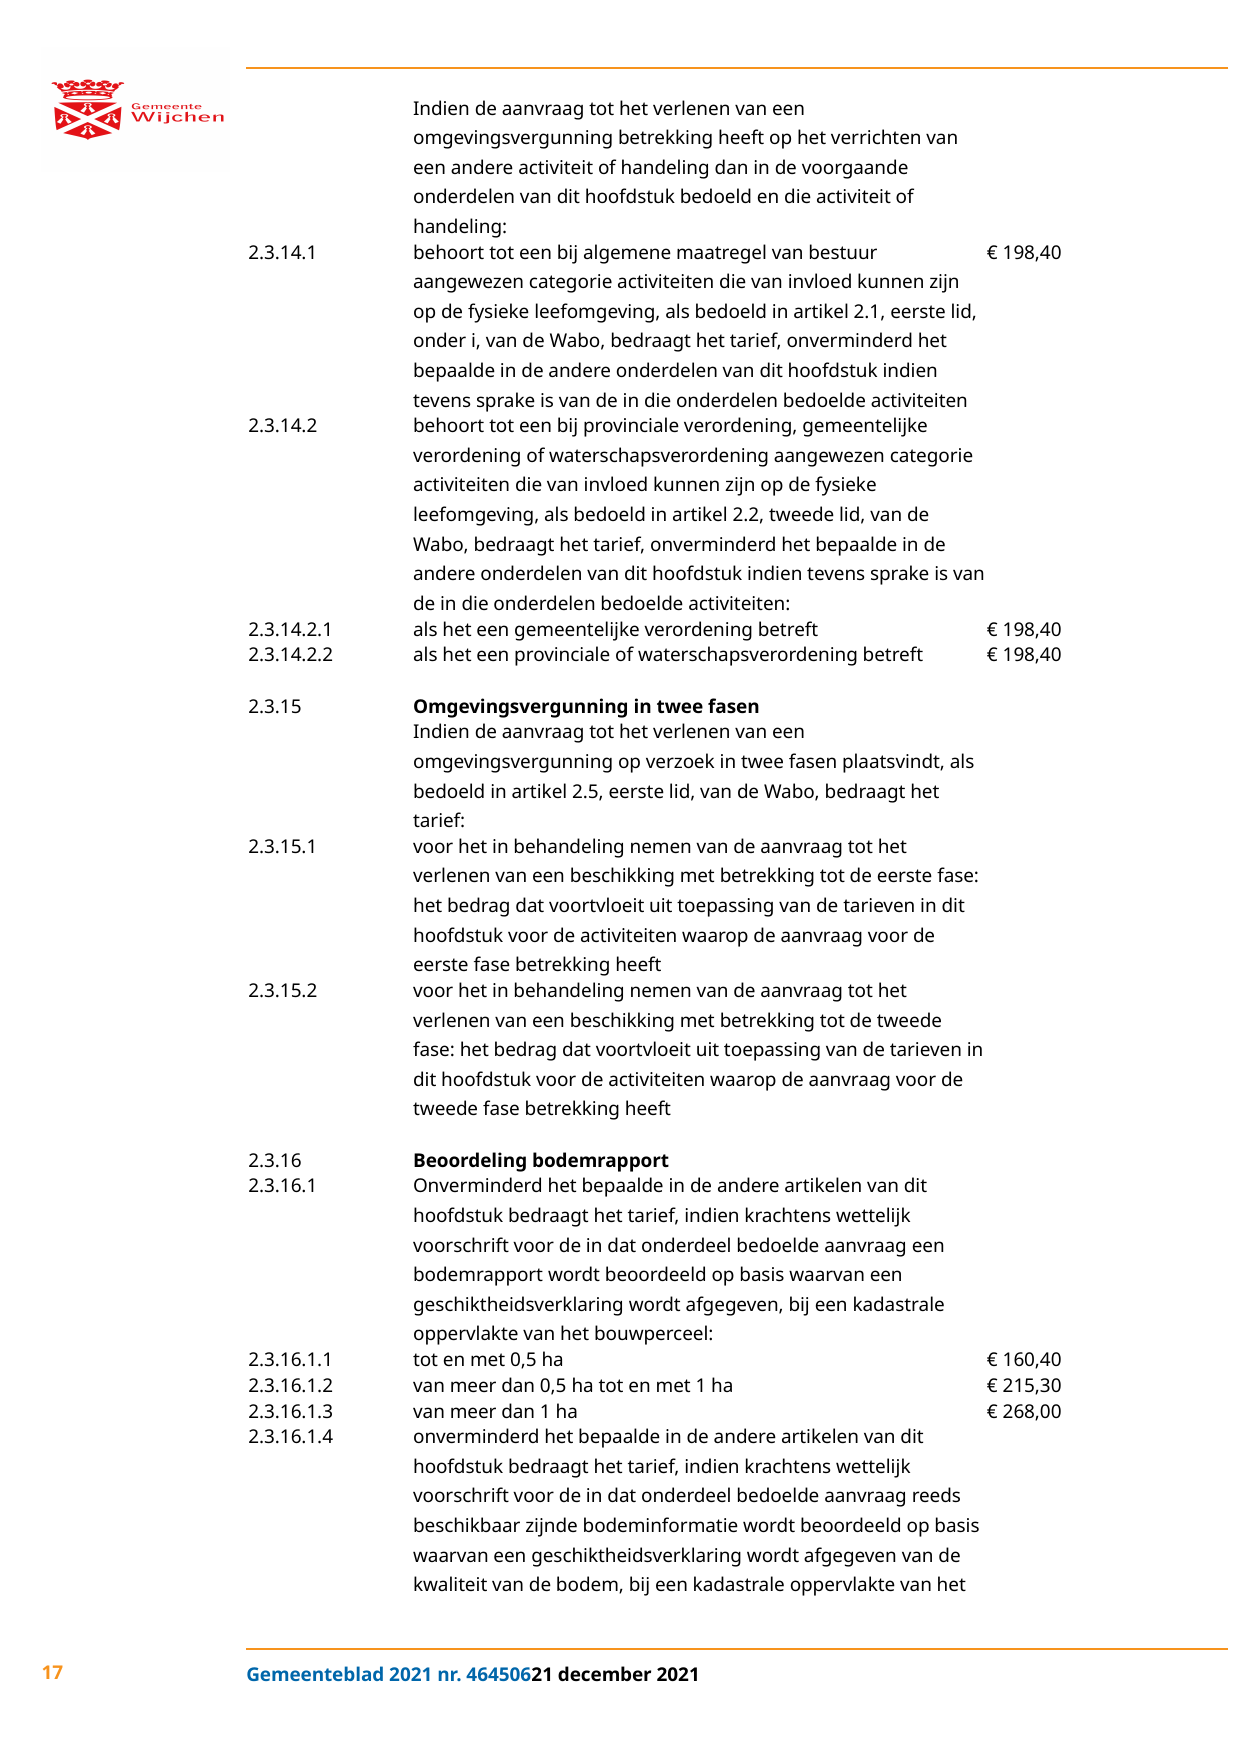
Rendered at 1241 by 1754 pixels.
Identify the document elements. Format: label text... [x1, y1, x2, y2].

table_cell [987, 833, 1152, 977]
table_cell [987, 1147, 1152, 1173]
table_cell Beoordeling bodemrapport [413, 1147, 987, 1173]
table_cell [248, 667, 413, 693]
table_cell [987, 95, 1152, 239]
table_cell [987, 719, 1152, 833]
table_cell 2.3.15.1 [248, 833, 413, 977]
table_cell [248, 719, 413, 833]
table_cell € 160,40 [987, 1346, 1152, 1372]
table_cell 2.3.15 [248, 693, 413, 719]
table_cell 2.3.16.1.1 [248, 1346, 413, 1372]
table_cell van meer dan 1 ha [413, 1398, 987, 1423]
table_cell [987, 413, 1152, 616]
table_cell Omgevingsvergunning in twee fasen [413, 693, 987, 719]
table_cell [987, 1424, 1152, 1597]
picture [41, 47, 231, 172]
table_cell Indien de aanvraag tot het verlenen van een omgevingsvergunning op verzoek in twee fasen plaatsvindt, als bedoeld in artikel 2.5, eerste lid, van de Wabo, bedraagt het tarief: [413, 719, 987, 833]
table_cell € 215,30 [987, 1372, 1152, 1398]
table_cell [987, 977, 1152, 1121]
table_cell 2.3.14.1 [248, 239, 413, 412]
table_cell € 198,40 [987, 239, 1152, 412]
table_cell Onverminderd het bepaalde in de andere artikelen van dit hoofdstuk bedraagt het tarief, indien krachtens wettelijk voorschrift voor de in dat onderdeel bedoelde aanvraag een bodemrapport wordt beoordeeld op basis waarvan een geschiktheidsverklaring wordt afgegeven, bij een kadastrale oppervlakte van het bouwperceel: [413, 1173, 987, 1346]
table_cell Indien de aanvraag tot het verlenen van een omgevingsvergunning betrekking heeft op het verrichten van een andere activiteit of handeling dan in de voorgaande onderdelen van dit hoofdstuk bedoeld en die activiteit of handeling: [413, 95, 987, 239]
table_cell 2.3.14.2 [248, 413, 413, 616]
table_cell 2.3.16.1.2 [248, 1372, 413, 1398]
table_cell € 198,40 [987, 641, 1152, 667]
table_cell 2.3.15.2 [248, 977, 413, 1121]
table_cell € 268,00 [987, 1398, 1152, 1423]
table_cell [987, 667, 1152, 693]
table_cell [987, 1121, 1152, 1147]
table_cell [987, 1173, 1152, 1346]
table_cell onverminderd het bepaalde in de andere artikelen van dit hoofdstuk bedraagt het tarief, indien krachtens wettelijk voorschrift voor de in dat onderdeel bedoelde aanvraag reeds beschikbaar zijnde bodeminformatie wordt beoordeeld op basis waarvan een geschiktheidsverklaring wordt afgegeven van de kwaliteit van de bodem, bij een kadastrale oppervlakte van het [413, 1424, 987, 1597]
table_cell behoort tot een bij provinciale verordening, gemeentelijke verordening of waterschapsverordening aangewezen categorie activiteiten die van invloed kunnen zijn op de fysieke leefomgeving, als bedoeld in artikel 2.2, tweede lid, van de Wabo, bedraagt het tarief, onverminderd het bepaalde in de andere onderdelen van dit hoofdstuk indien tevens sprake is van de in die onderdelen bedoelde activiteiten: [413, 413, 987, 616]
table_cell [248, 95, 413, 239]
table_cell [413, 1121, 987, 1147]
table_cell [987, 693, 1152, 719]
table_cell [248, 1121, 413, 1147]
table_cell van meer dan 0,5 ha tot en met 1 ha [413, 1372, 987, 1398]
table_cell voor het in behandeling nemen van de aanvraag tot het verlenen van een beschikking met betrekking tot de eerste fase: het bedrag dat voortvloeit uit toepassing van de tarieven in dit hoofdstuk voor de activiteiten waarop de aanvraag voor de eerste fase betrekking heeft [413, 833, 987, 977]
table_cell 2.3.16.1 [248, 1173, 413, 1346]
table_cell 2.3.16 [248, 1147, 413, 1173]
table_cell 2.3.14.2.1 [248, 616, 413, 641]
table_cell € 198,40 [987, 616, 1152, 641]
table_cell als het een gemeentelijke verordening betreft [413, 616, 987, 641]
table_cell tot en met 0,5 ha [413, 1346, 987, 1372]
table_cell 2.3.16.1.3 [248, 1398, 413, 1423]
table_cell 2.3.14.2.2 [248, 641, 413, 667]
table_cell [413, 667, 987, 693]
table_cell voor het in behandeling nemen van de aanvraag tot het verlenen van een beschikking met betrekking tot de tweede fase: het bedrag dat voortvloeit uit toepassing van de tarieven in dit hoofdstuk voor de activiteiten waarop de aanvraag voor de tweede fase betrekking heeft [413, 977, 987, 1121]
table_cell 2.3.16.1.4 [248, 1424, 413, 1597]
table_cell behoort tot een bij algemene maatregel van bestuur aangewezen categorie activiteiten die van invloed kunnen zijn op de fysieke leefomgeving, als bedoeld in artikel 2.1, eerste lid, onder i, van de Wabo, bedraagt het tarief, onverminderd het bepaalde in de andere onderdelen van dit hoofdstuk indien tevens sprake is van de in die onderdelen bedoelde activiteiten [413, 239, 987, 412]
table_cell als het een provinciale of waterschapsverordening betreft [413, 641, 987, 667]
